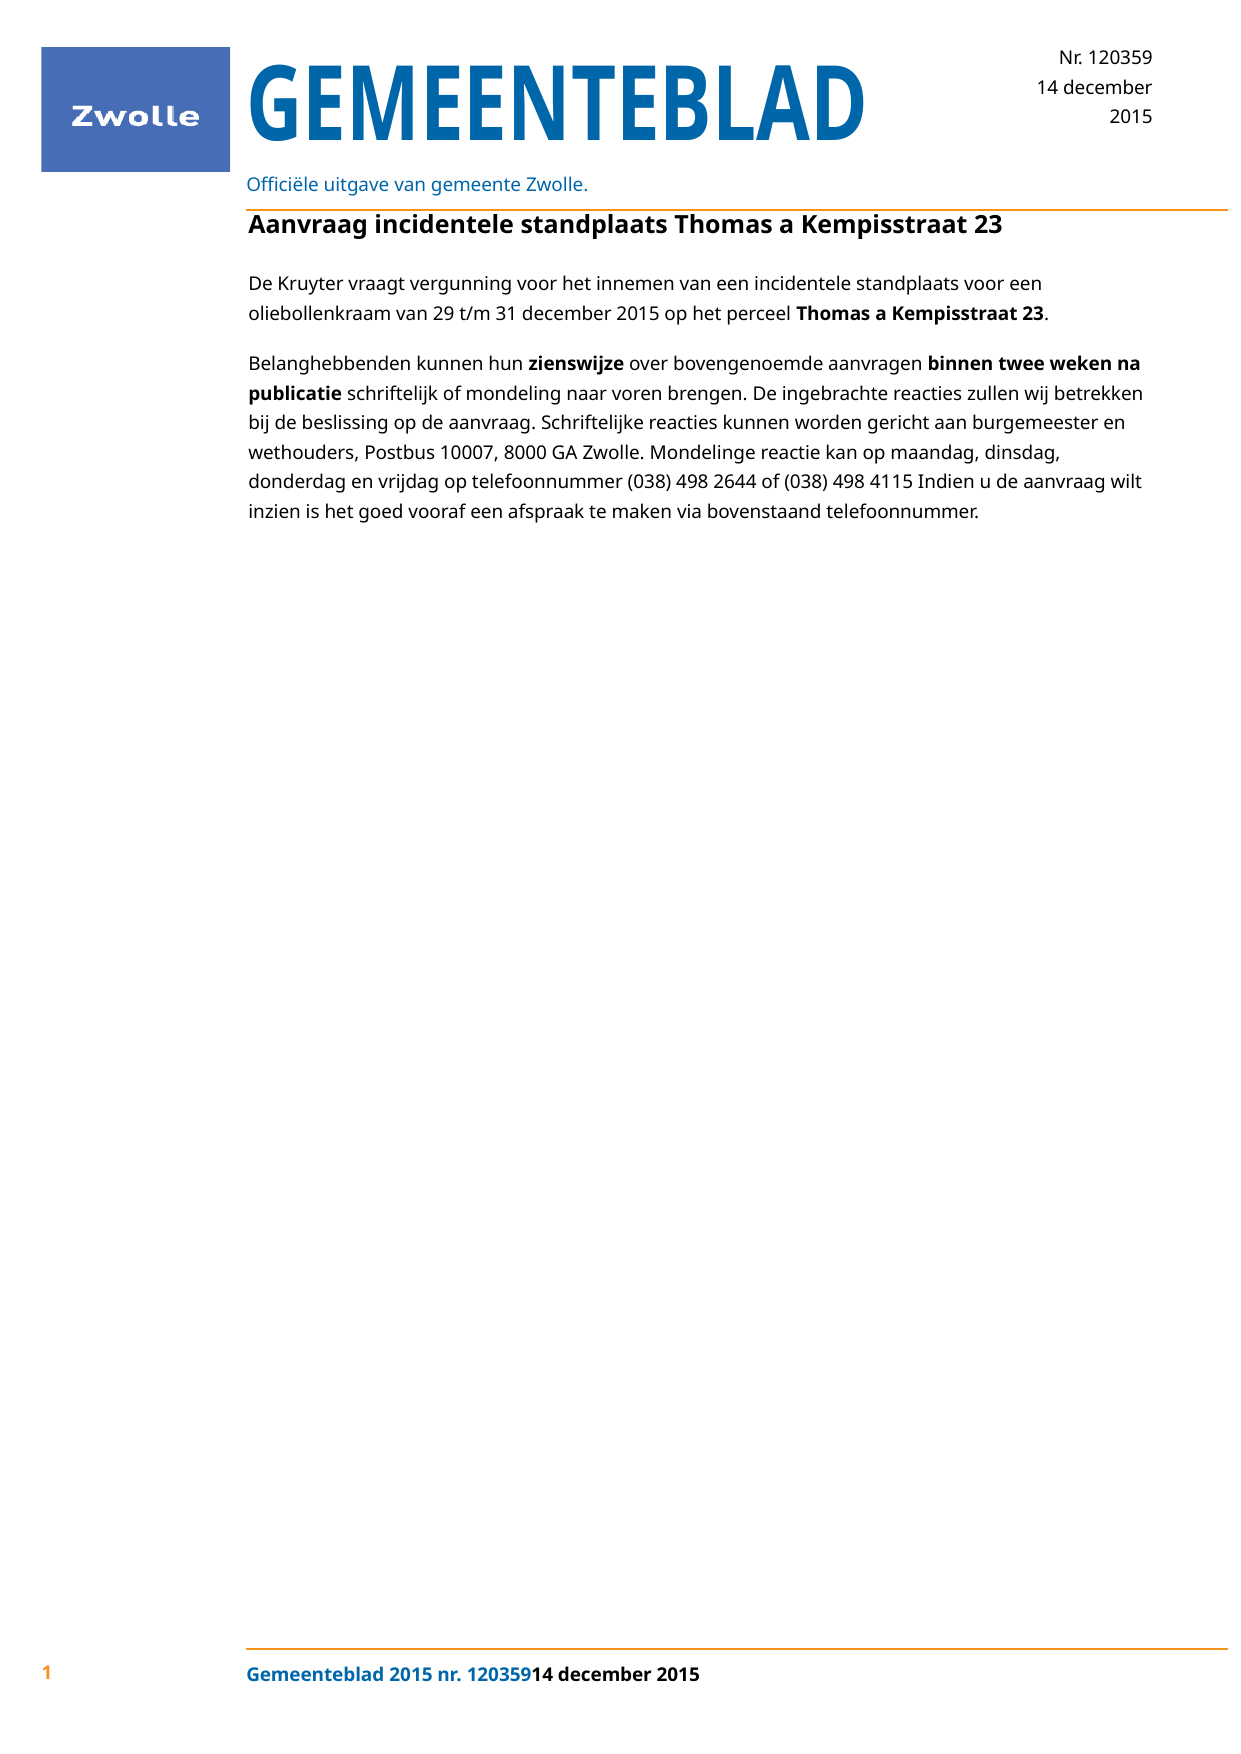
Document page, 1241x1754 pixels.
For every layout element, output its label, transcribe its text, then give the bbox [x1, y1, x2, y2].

picture [41, 47, 231, 172]
text Aanvraag incidentele standplaats Thomas a Kempisstraat 23 [248, 211, 1152, 241]
text De Kruyter vraagt vergunning voor het innemen van een incidentele standplaats voor een oliebollenkraam van 29 t/m 31 december 2015 op het perceel Thomas a Kempisstraat 23. [248, 270, 1152, 326]
text Belanghebbenden kunnen hun zienswijze over bovengenoemde aanvragen binnen twee weken na publicatie schriftelijk of mondeling naar voren brengen. De ingebrachte reacties zullen wij betrekken bij de beslissing op de aanvraag. Schriftelijke reacties kunnen worden gericht aan burgemeester en wethouders, Postbus 10007, 8000 GA Zwolle. Mondelinge reactie kan op maandag, dinsdag, donderdag en vrijdag op telefoonnummer (038) 498 2644 of (038) 498 4115 Indien u de aanvraag wilt inzien is het goed vooraf een afspraak te maken via bovenstaand telefoonnummer. [248, 350, 1152, 524]
